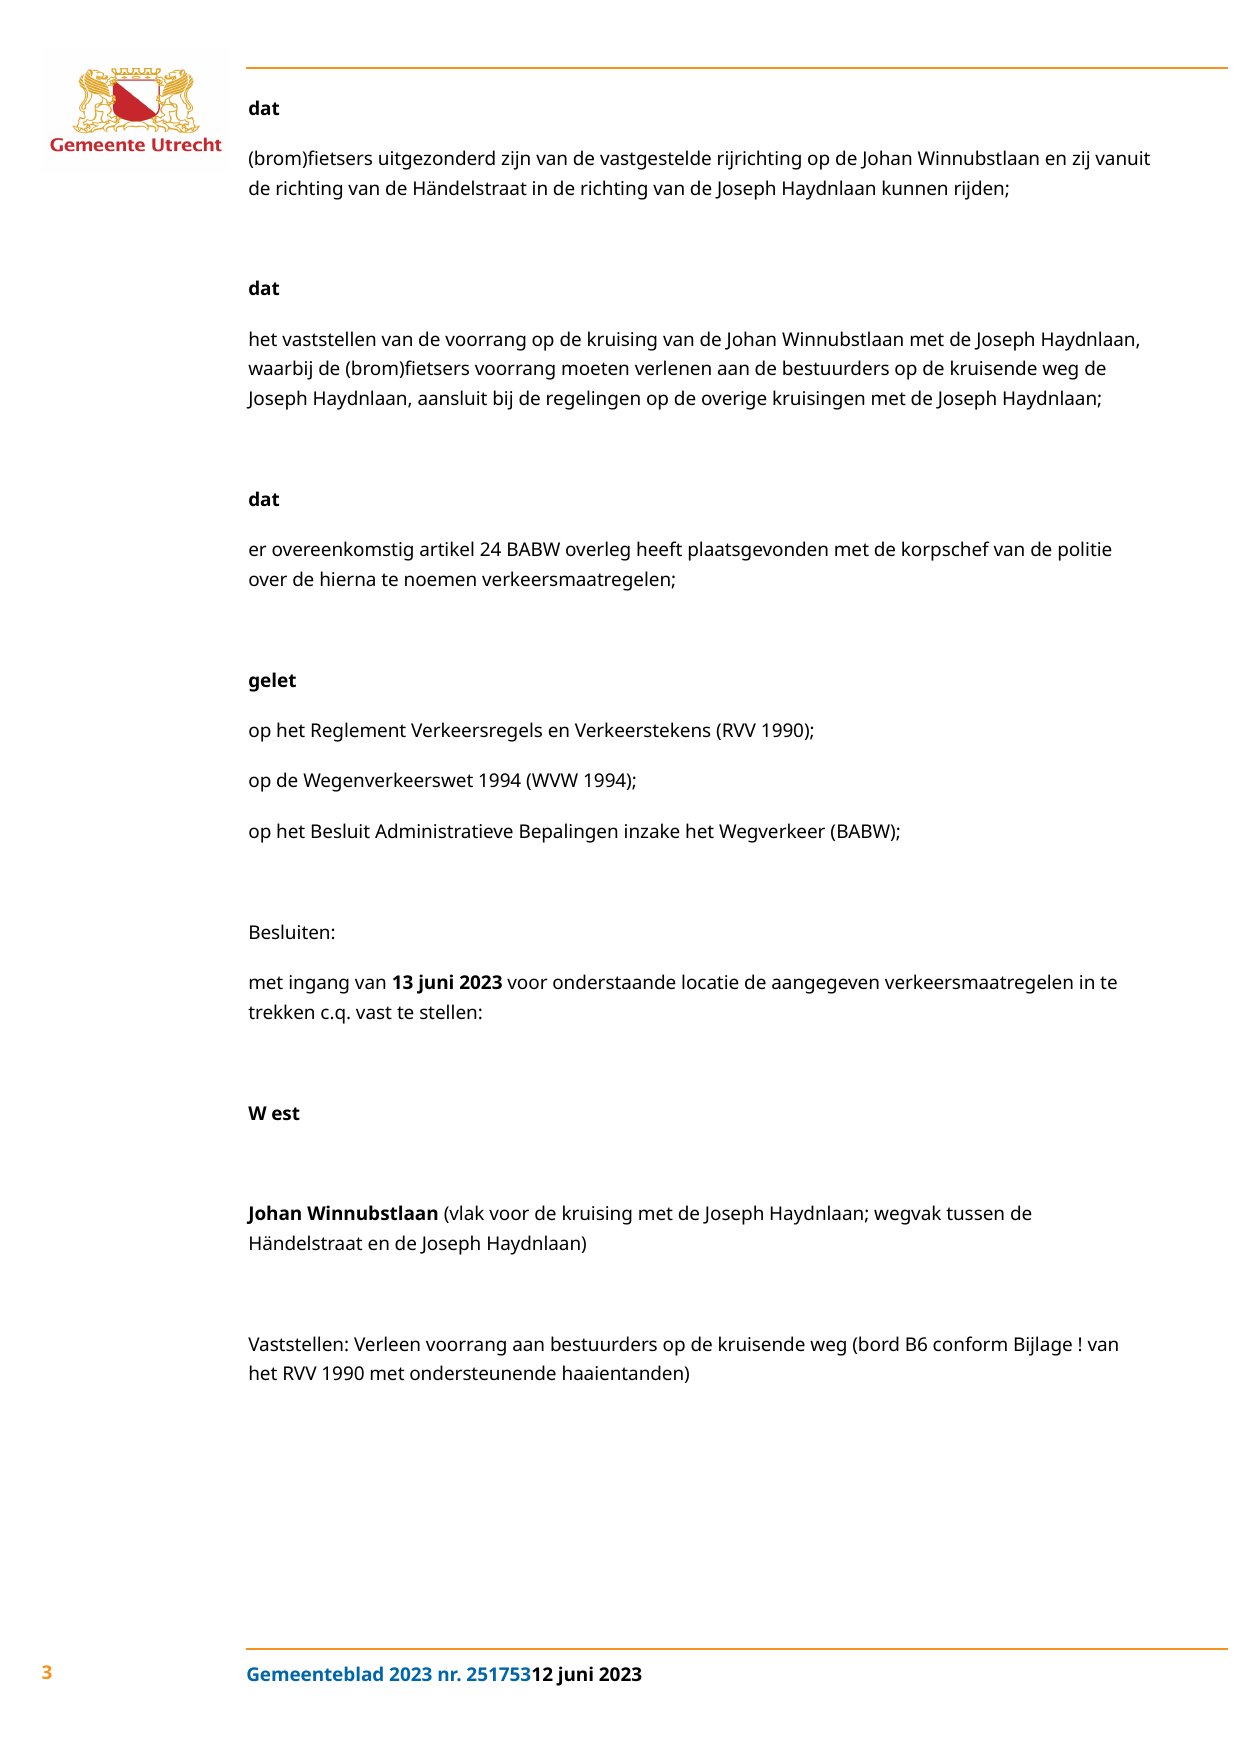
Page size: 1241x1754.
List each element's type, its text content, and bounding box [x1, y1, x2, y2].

text dat [248, 95, 1152, 121]
text Vaststellen: Verleen voorrang aan bestuurders op de kruisende weg (bord B6 conform Bijlage ! van het RVV 1990 met ondersteunende haaientanden) [248, 1331, 1152, 1386]
text het vaststellen van de voorrang op de kruising van de Johan Winnubstlaan met de Joseph Haydnlaan, waarbij de (brom)fietsers voorrang moeten verlenen aan de bestuurders op de kruisende weg de Joseph Haydnlaan, aansluit bij de regelingen op de overige kruisingen met de Joseph Haydnlaan; [248, 326, 1152, 411]
text dat [248, 486, 1152, 512]
text (brom)fietsers uitgezonderd zijn van de vastgestelde rijrichting op de Johan Winnubstlaan en zij vanuit de richting van de Händelstraat in de richting van de Joseph Haydnlaan kunnen rijden; [248, 145, 1152, 201]
picture [41, 47, 231, 172]
text Johan Winnubstlaan (vlak voor de kruising met de Joseph Haydnlaan; wegvak tussen de Händelstraat en de Joseph Haydnlaan) [248, 1201, 1152, 1256]
text op het Reglement Verkeersregels en Verkeerstekens (RVV 1990); [248, 717, 1152, 743]
text op het Besluit Administratieve Bepalingen inzake het Wegverkeer (BABW); [248, 818, 1152, 844]
text dat [248, 276, 1152, 301]
text Besluiten: [248, 919, 1152, 945]
text gelet [248, 667, 1152, 693]
text er overeenkomstig artikel 24 BABW overleg heeft plaatsgevonden met de korpschef van de politie over de hierna te noemen verkeersmaatregelen; [248, 536, 1152, 592]
text met ingang van 13 juni 2023 voor onderstaande locatie de aangegeven verkeersmaatregelen in te trekken c.q. vast te stellen: [248, 969, 1152, 1025]
text op de Wegenverkeerswet 1994 (WVW 1994); [248, 768, 1152, 793]
text W est [248, 1100, 1152, 1126]
